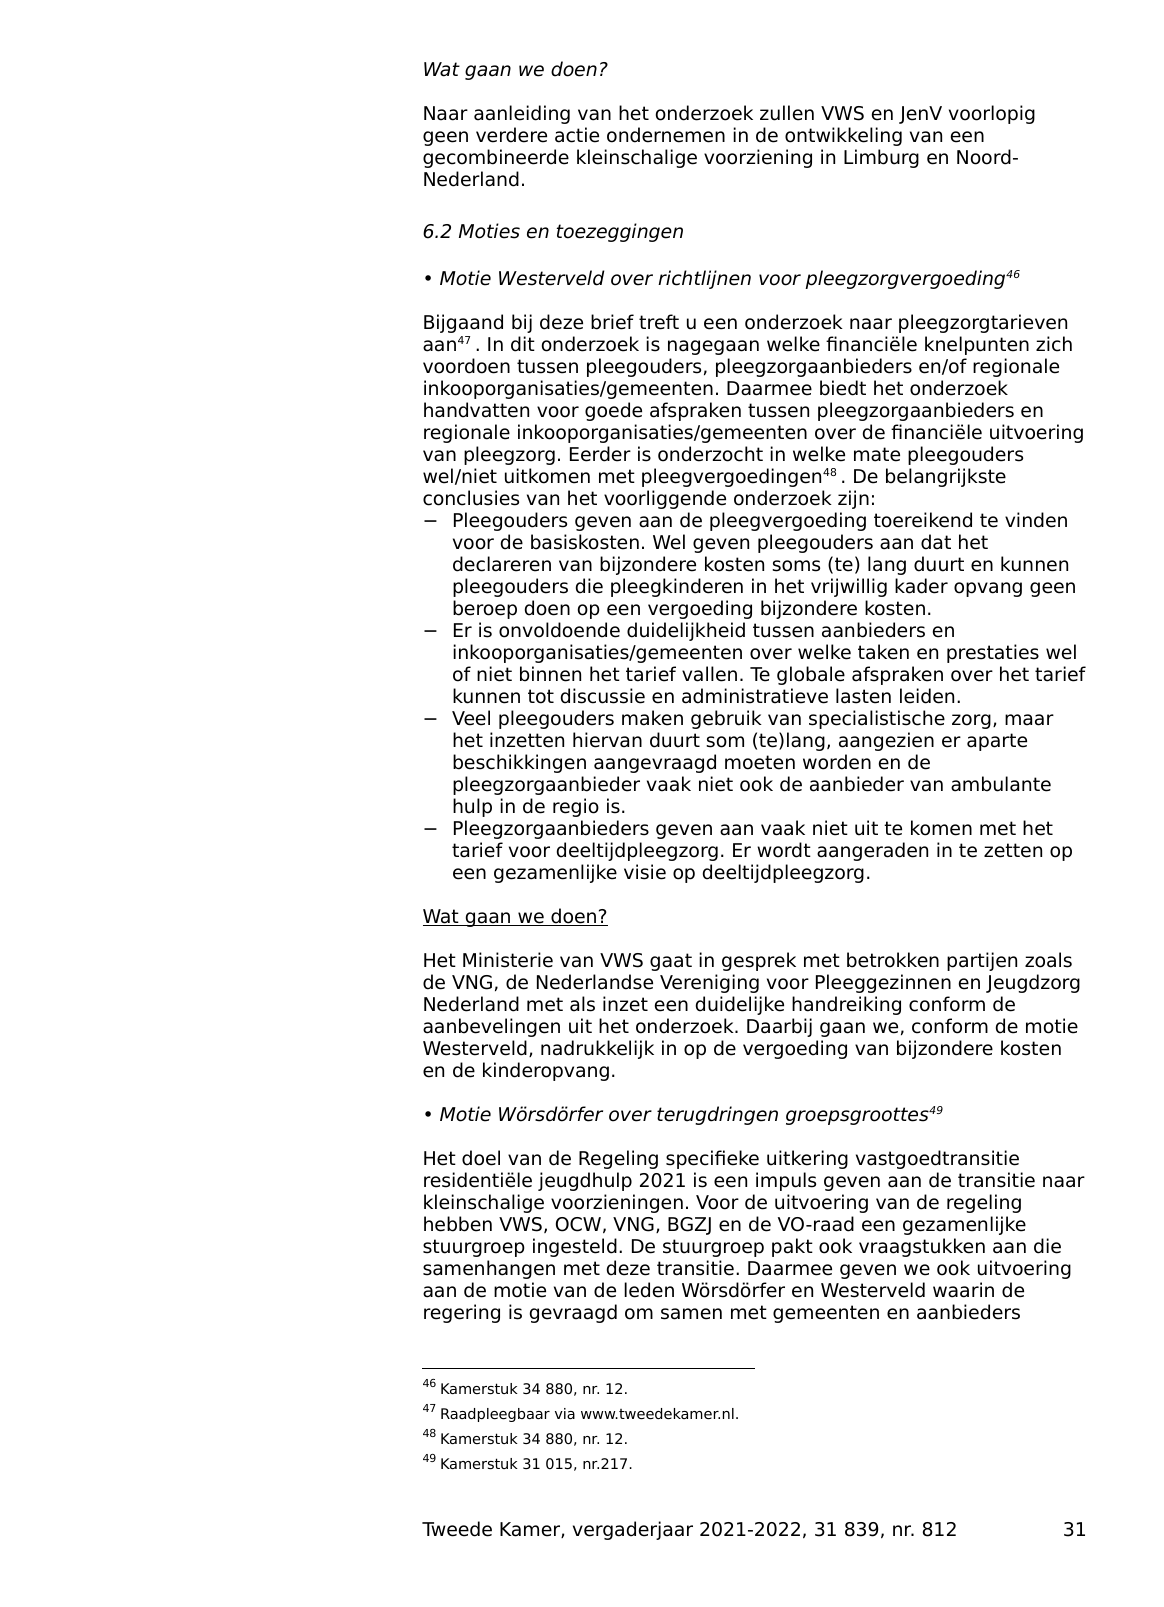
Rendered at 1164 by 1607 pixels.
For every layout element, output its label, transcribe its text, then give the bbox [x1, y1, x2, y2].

text − Pleegzorgaanbieders geven aan vaak niet uit te komen met het tarief voor deeltijdpleegzorg. Er wordt aangeraden in te zetten op een gezamenlijke visie op deeltijdpleegzorg. [422, 818, 1087, 884]
subtitle • Motie Wörsdörfer over terugdringen groepsgroottes [422, 1104, 1087, 1126]
text Raadpleegbaar via www.tweedekamer.nl. [422, 1402, 1087, 1424]
text Kamerstuk 34 880, nr. 12. [422, 1427, 1087, 1449]
text − Pleegouders geven aan de pleegvergoeding toereikend te vinden voor de basiskosten. Wel geven pleegouders aan dat het declareren van bijzondere kosten soms (te) lang duurt en kunnen pleegouders die pleegkinderen in het vrijwillig kader opvang geen beroep doen op een vergoeding bijzondere kosten. [422, 510, 1087, 620]
text − Er is onvoldoende duidelijkheid tussen aanbieders en inkooporganisaties/gemeenten over welke taken en prestaties wel of niet binnen het tarief vallen. Te globale afspraken over het tarief kunnen tot discussie en administratieve lasten leiden. [422, 620, 1087, 708]
text Kamerstuk 34 880, nr. 12. [422, 1377, 1087, 1399]
text Bijgaand bij deze brief treft u een onderzoek naar pleegzorgtarieven aan. In dit onderzoek is nagegaan welke financiële knelpunten zich voordoen tussen pleegouders, pleegzorgaanbieders en/of regionale inkooporganisaties/gemeenten. Daarmee biedt het onderzoek handvatten voor goede afspraken tussen pleegzorgaanbieders en regionale inkooporganisaties/gemeenten over de financiële uitvoering van pleegzorg. Eerder is onderzocht in welke mate pleegouders wel/niet uitkomen met pleegvergoedingen. De belangrijkste conclusies van het voorliggende onderzoek zijn: [422, 312, 1087, 510]
text Kamerstuk 31 015, nr.217. [422, 1452, 1087, 1474]
subtitle 6.2 Moties en toezeggingen [422, 221, 1087, 243]
subtitle • Motie Westerveld over richtlijnen voor pleegzorgvergoeding [422, 268, 1087, 290]
text Naar aanleiding van het onderzoek zullen VWS en JenV voorlopig geen verdere actie ondernemen in de ontwikkeling van een gecombineerde kleinschalige voorziening in Limburg en Noord-Nederland. [422, 103, 1087, 191]
subtitle Wat gaan we doen? [422, 906, 1087, 928]
text Het doel van de Regeling specifieke uitkering vastgoedtransitie residentiële jeugdhulp 2021 is een impuls geven aan de transitie naar kleinschalige voorzieningen. Voor de uitvoering van de regeling hebben VWS, OCW, VNG, BGZJ en de VO-raad een gezamenlijke stuurgroep ingesteld. De stuurgroep pakt ook vraagstukken aan die samenhangen met deze transitie. Daarmee geven we ook uitvoering aan de motie van de leden Wörsdörfer en Westerveld waarin de regering is gevraagd om samen met gemeenten en aanbieders [422, 1148, 1087, 1324]
text − Veel pleegouders maken gebruik van specialistische zorg, maar het inzetten hiervan duurt som (te)lang, aangezien er aparte beschikkingen aangevraagd moeten worden en de pleegzorgaanbieder vaak niet ook de aanbieder van ambulante hulp in de regio is. [422, 708, 1087, 818]
text Het Ministerie van VWS gaat in gesprek met betrokken partijen zoals de VNG, de Nederlandse Vereniging voor Pleeggezinnen en Jeugdzorg Nederland met als inzet een duidelijke handreiking conform de aanbevelingen uit het onderzoek. Daarbij gaan we, conform de motie Westerveld, nadrukkelijk in op de vergoeding van bijzondere kosten en de kinderopvang. [422, 950, 1087, 1082]
subtitle Wat gaan we doen? [422, 59, 1087, 81]
